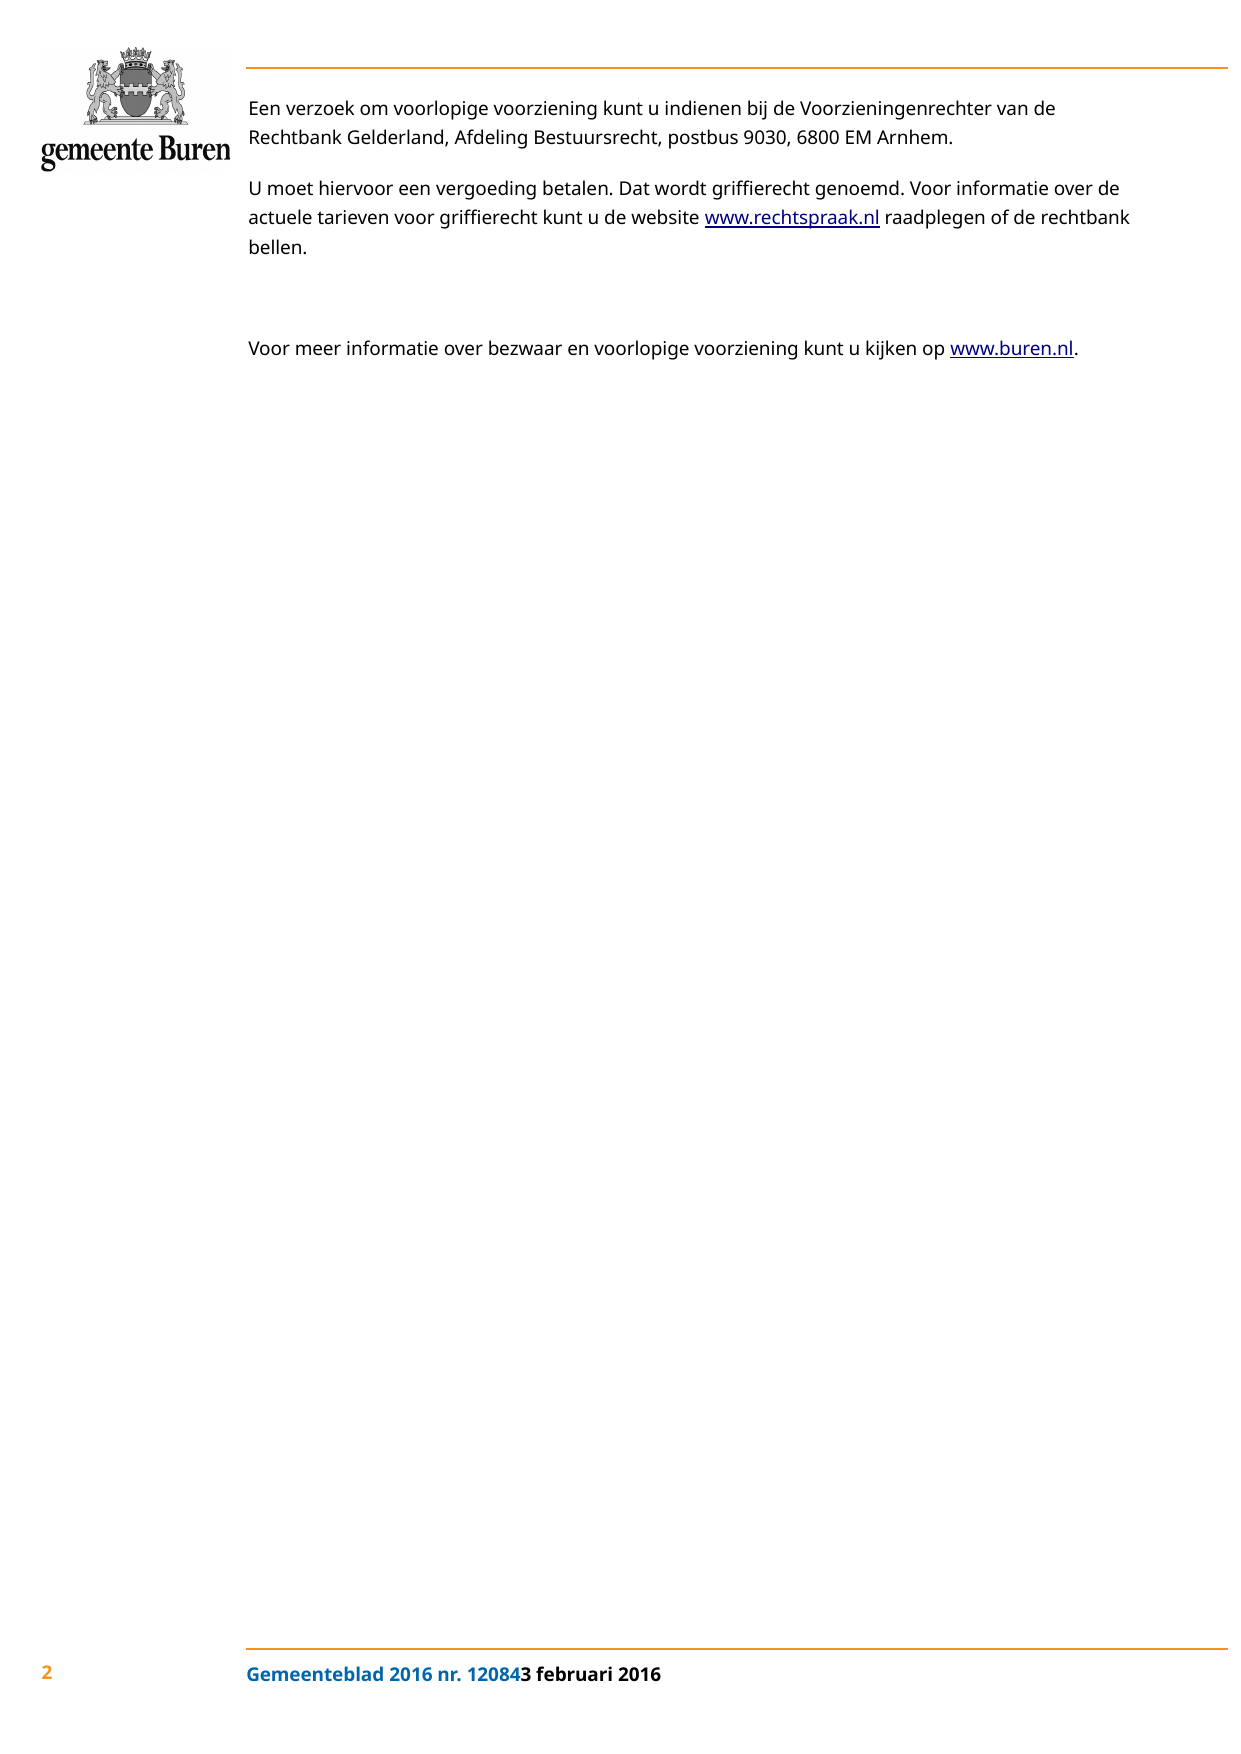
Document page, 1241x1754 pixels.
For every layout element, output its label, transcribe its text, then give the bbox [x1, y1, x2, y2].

text Een verzoek om voorlopige voorziening kunt u indienen bij de Voorzieningenrechter van de Rechtbank Gelderland, Afdeling Bestuursrecht, postbus 9030, 6800 EM Arnhem. [248, 95, 1152, 150]
text U moet hiervoor een vergoeding betalen. Dat wordt griffierecht genoemd. Voor informatie over de actuele tarieven voor griffierecht kunt u de website www.rechtspraak.nl raadplegen of de rechtbank bellen. [248, 175, 1152, 260]
text Voor meer informatie over bezwaar en voorlopige voorziening kunt u kijken op www.buren.nl. [248, 335, 1152, 361]
picture [41, 47, 231, 172]
